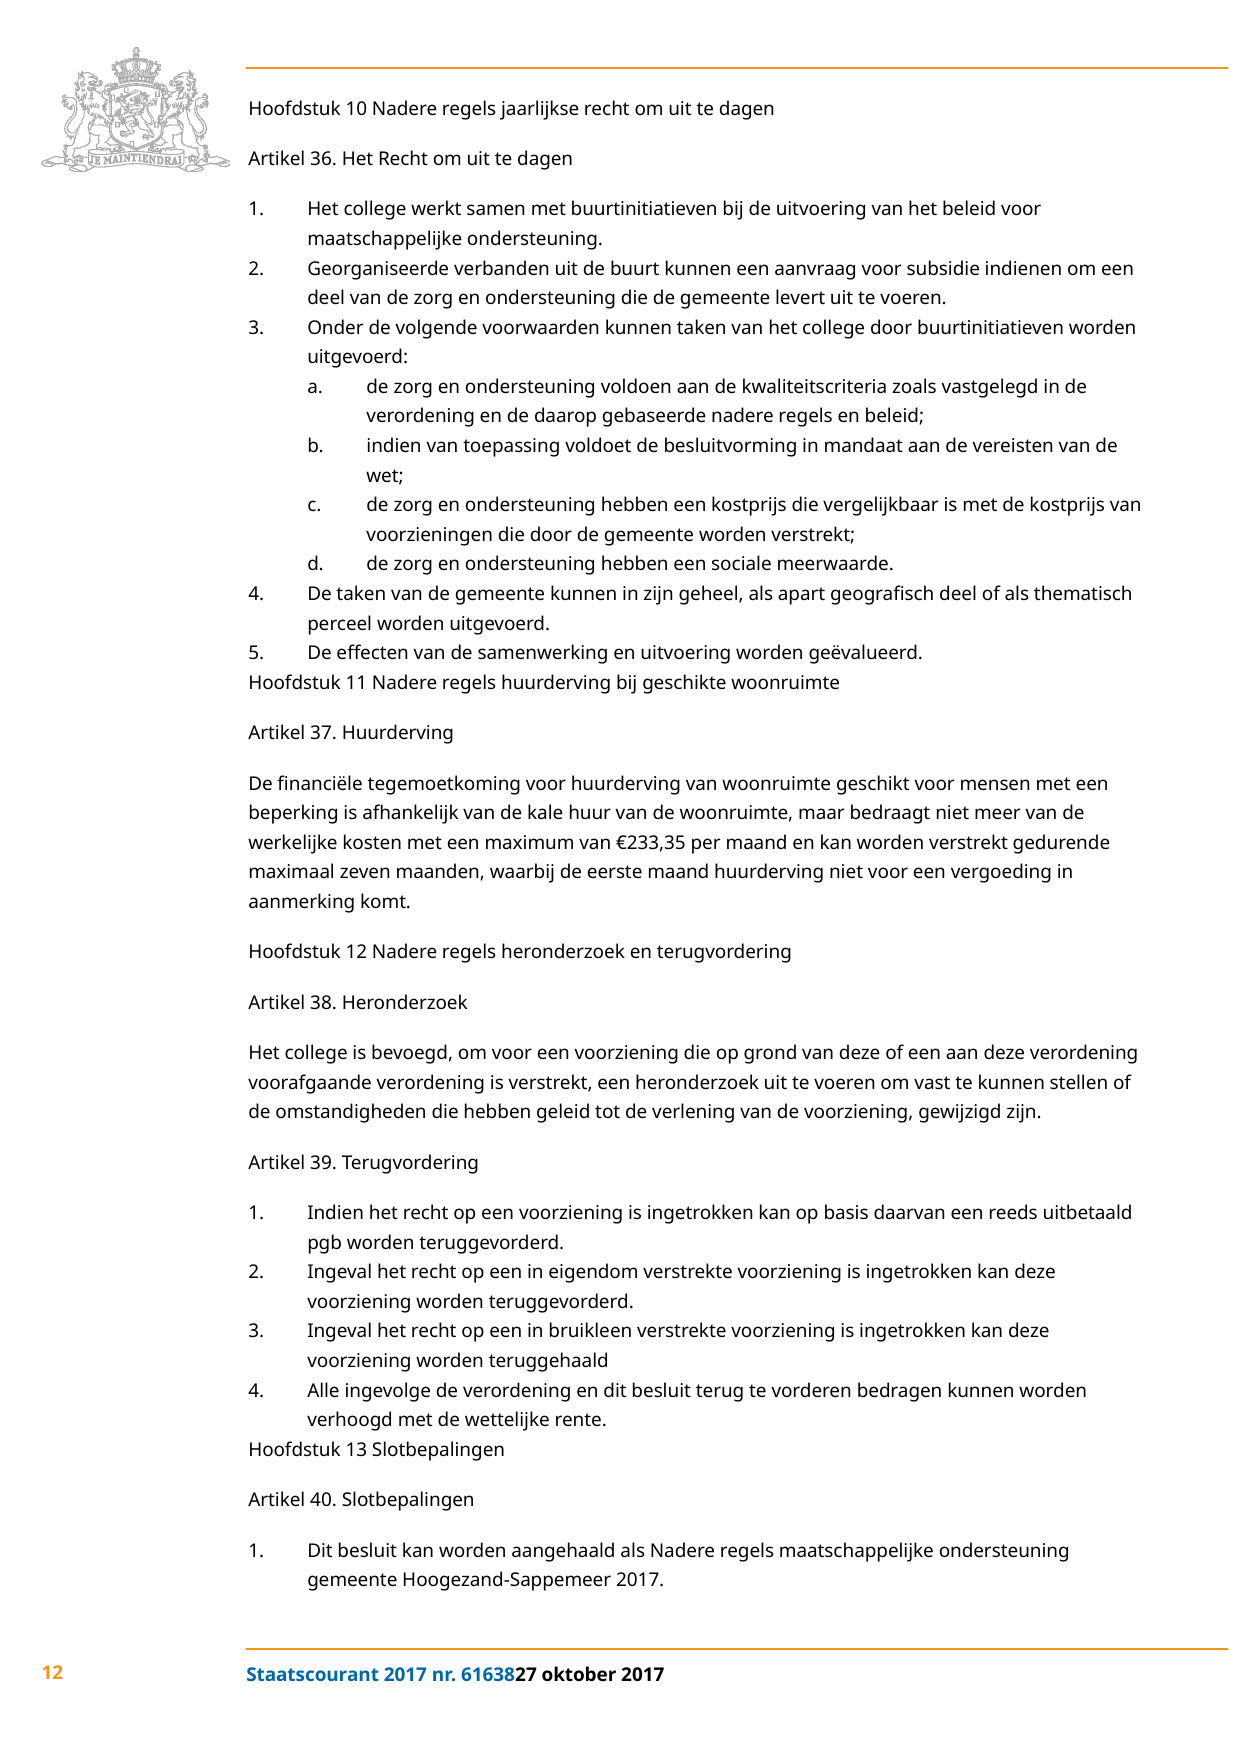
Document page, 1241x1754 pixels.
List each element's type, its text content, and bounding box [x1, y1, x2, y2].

list Ingeval het recht op een in eigendom verstrekte voorziening is ingetrokken kan deze voorziening worden teruggevorderd. [248, 1258, 1152, 1314]
list Onder de volgende voorwaarden kunnen taken van het college door buurtinitiatieven worden uitgevoerd: [248, 314, 1152, 369]
text De financiële tegemoetkoming voor huurderving van woonruimte geschikt voor mensen met een beperking is afhankelijk van de kale huur van de woonruimte, maar bedraagt niet meer van de werkelijke kosten met een maximum van €233,35 per maand en kan worden verstrekt gedurende maximaal zeven maanden, waarbij de eerste maand huurderving niet voor een vergoeding in aanmerking komt. [248, 770, 1152, 914]
text Hoofdstuk 13 Slotbepalingen [248, 1436, 1152, 1462]
list Georganiseerde verbanden uit de buurt kunnen een aanvraag voor subsidie indienen om een deel van de zorg en ondersteuning die de gemeente levert uit te voeren. [248, 255, 1152, 310]
text Hoofdstuk 11 Nadere regels huurderving bij geschikte woonruimte [248, 669, 1152, 695]
list indien van toepassing voldoet de besluitvorming in mandaat aan de vereisten van de wet; [307, 432, 1152, 488]
text Hoofdstuk 12 Nadere regels heronderzoek en terugvordering [248, 938, 1152, 964]
list de zorg en ondersteuning voldoen aan de kwaliteitscriteria zoals vastgelegd in de verordening en de daarop gebaseerde nadere regels en beleid; [307, 373, 1152, 428]
text Artikel 40. Slotbepalingen [248, 1486, 1152, 1512]
list Dit besluit kan worden aangehaald als Nadere regels maatschappelijke ondersteuning gemeente Hoogezand-Sappemeer 2017. [248, 1537, 1152, 1592]
list de zorg en ondersteuning hebben een kostprijs die vergelijkbaar is met de kostprijs van voorzieningen die door de gemeente worden verstrekt; [307, 491, 1152, 547]
list De effecten van de samenwerking en uitvoering worden geëvalueerd. [248, 639, 1152, 665]
list Ingeval het recht op een in bruikleen verstrekte voorziening is ingetrokken kan deze voorziening worden teruggehaald [248, 1318, 1152, 1373]
text Artikel 36. Het Recht om uit te dagen [248, 145, 1152, 171]
text Hoofdstuk 10 Nadere regels jaarlijkse recht om uit te dagen [248, 95, 1152, 121]
list Indien het recht op een voorziening is ingetrokken kan op basis daarvan een reeds uitbetaald pgb worden teruggevorderd. [248, 1199, 1152, 1255]
list Het college werkt samen met buurtinitiatieven bij de uitvoering van het beleid voor maatschappelijke ondersteuning. [248, 196, 1152, 251]
picture [41, 47, 231, 172]
text Artikel 38. Heronderzoek [248, 989, 1152, 1015]
list de zorg en ondersteuning hebben een sociale meerwaarde. [307, 551, 1152, 576]
text Het college is bevoegd, om voor een voorziening die op grond van deze of een aan deze verordening voorafgaande verordening is verstrekt, een heronderzoek uit te voeren om vast te kunnen stellen of de omstandigheden die hebben geleid tot de verlening van de voorziening, gewijzigd zijn. [248, 1039, 1152, 1124]
list De taken van de gemeente kunnen in zijn geheel, als apart geografisch deel of als thematisch perceel worden uitgevoerd. [248, 580, 1152, 636]
text Artikel 37. Huurderving [248, 719, 1152, 745]
list Alle ingevolge de verordening en dit besluit terug te vorderen bedragen kunnen worden verhoogd met de wettelijke rente. [248, 1377, 1152, 1432]
text Artikel 39. Terugvordering [248, 1149, 1152, 1175]
